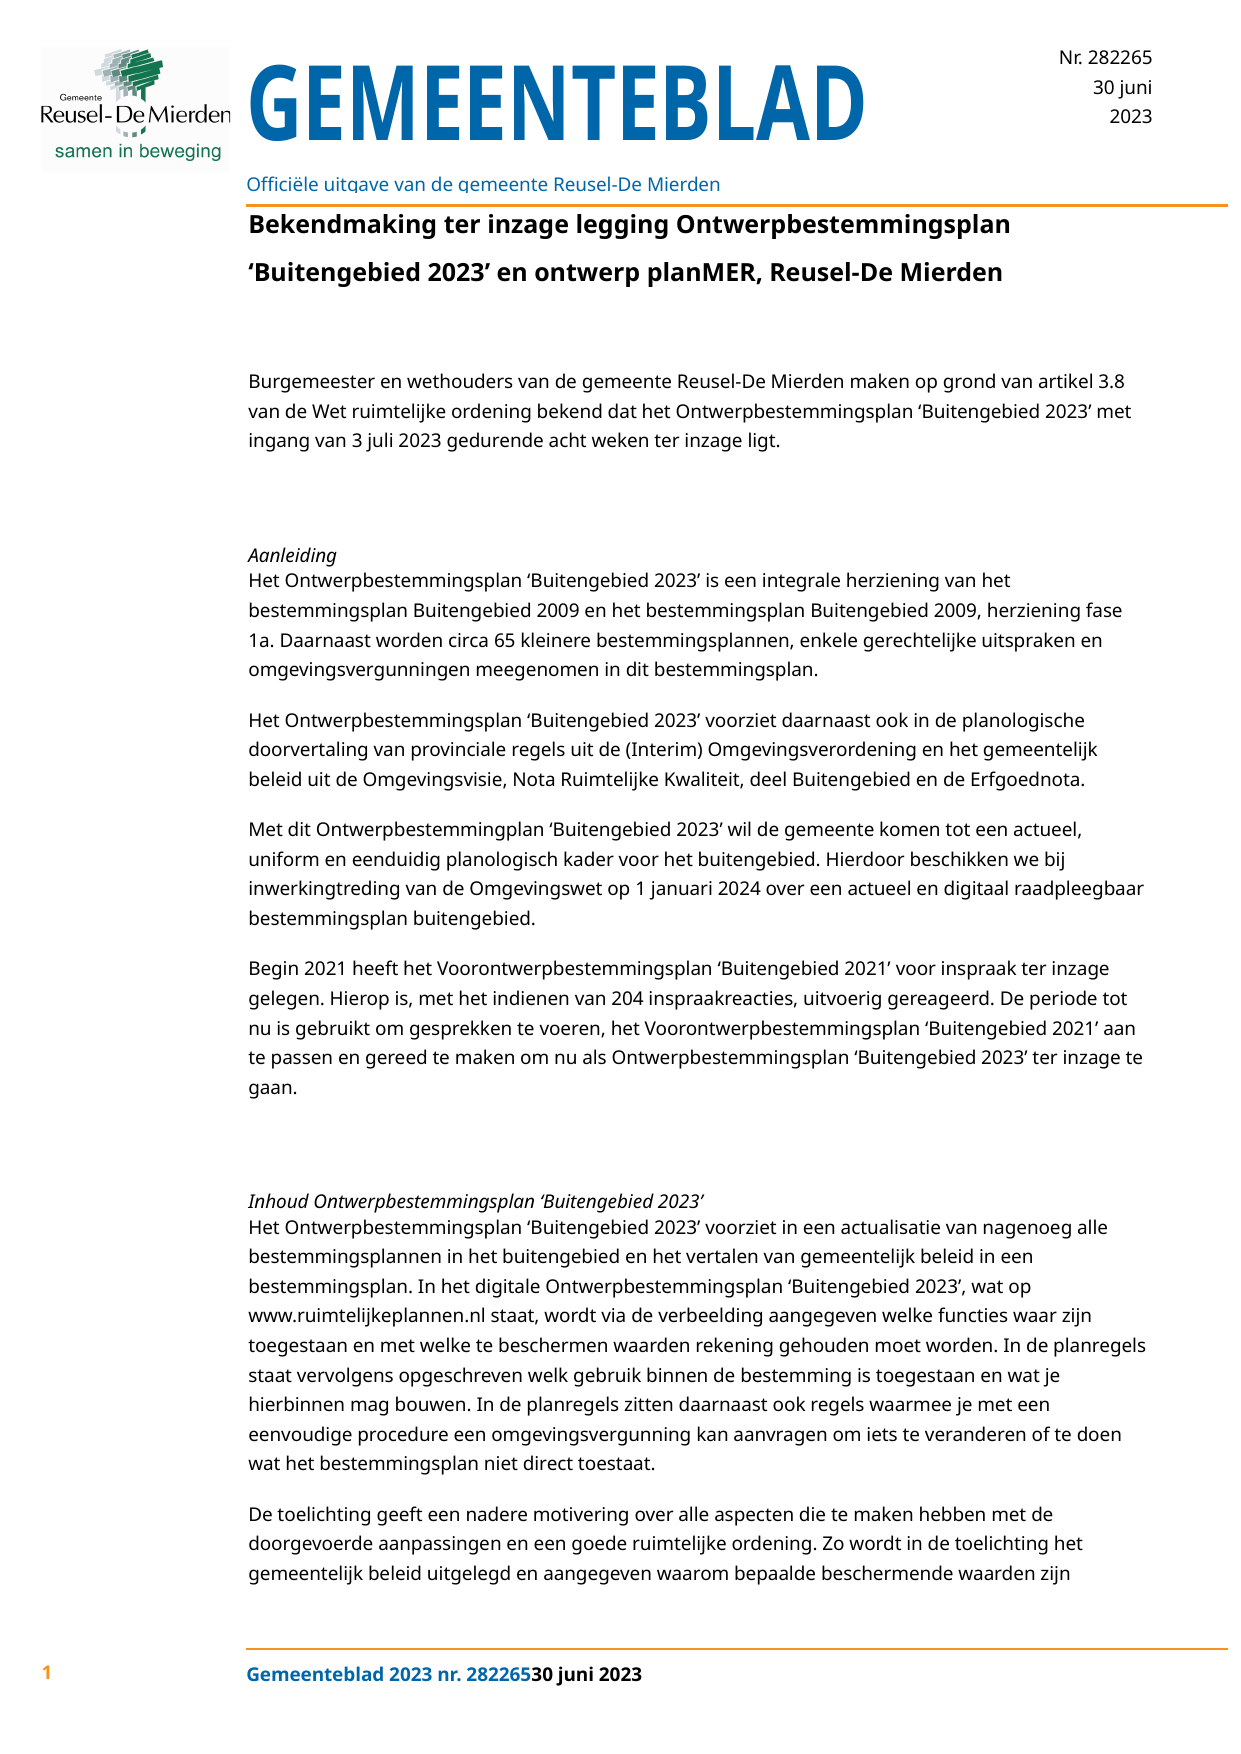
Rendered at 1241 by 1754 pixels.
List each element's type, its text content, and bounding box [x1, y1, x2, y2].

text Het Ontwerpbestemmingsplan ‘Buitengebied 2023’ is een integrale herziening van het bestemmingsplan Buitengebied 2009 en het bestemmingsplan Buitengebied 2009, herziening fase 1a. Daarnaast worden circa 65 kleinere bestemmingsplannen, enkele gerechtelijke uitspraken en omgevingsvergunningen meegenomen in dit bestemmingsplan. [248, 568, 1152, 682]
text Burgemeester en wethouders van de gemeente Reusel-De Mierden maken op grond van artikel 3.8 van de Wet ruimtelijke ordening bekend dat het Ontwerpbestemmingsplan ‘Buitengebied 2023’ met ingang van 3 juli 2023 gedurende acht weken ter inzage ligt. [248, 368, 1152, 453]
text Bekendmaking ter inzage legging Ontwerpbestemmingsplan ‘Buitengebied 2023’ en ontwerp planMER, Reusel-De Mierden [248, 207, 1152, 288]
text Met dit Ontwerpbestemmingplan ‘Buitengebied 2023’ wil de gemeente komen tot een actueel, uniform en eenduidig planologisch kader voor het buitengebied. Hierdoor beschikken we bij inwerkingtreding van de Omgevingswet op 1 januari 2024 over een actueel en digitaal raadpleegbaar bestemmingsplan buitengebied. [248, 816, 1152, 931]
picture [41, 47, 231, 172]
text Het Ontwerpbestemmingsplan ‘Buitengebied 2023’ voorziet in een actualisatie van nagenoeg alle bestemmingsplannen in het buitengebied en het vertalen van gemeentelijk beleid in een bestemmingsplan. In het digitale Ontwerpbestemmingsplan ‘Buitengebied 2023’, wat op www.ruimtelijkeplannen.nl staat, wordt via de verbeelding aangegeven welke functies waar zijn toegestaan en met welke te beschermen waarden rekening gehouden moet worden. In de planregels staat vervolgens opgeschreven welk gebruik binnen de bestemming is toegestaan en wat je hierbinnen mag bouwen. In de planregels zitten daarnaast ook regels waarmee je met een eenvoudige procedure een omgevingsvergunning kan aanvragen om iets te veranderen of te doen wat het bestemmingsplan niet direct toestaat. [248, 1214, 1152, 1476]
text Inhoud Ontwerpbestemmingsplan ‘Buitengebied 2023’ [248, 1188, 1152, 1214]
text Begin 2021 heeft het Voorontwerpbestemmingsplan ‘Buitengebied 2021’ voor inspraak ter inzage gelegen. Hierop is, met het indienen van 204 inspraakreacties, uitvoerig gereageerd. De periode tot nu is gebruikt om gesprekken te voeren, het Voorontwerpbestemmingsplan ‘Buitengebied 2021’ aan te passen en gereed te maken om nu als Ontwerpbestemmingsplan ‘Buitengebied 2023’ ter inzage te gaan. [248, 956, 1152, 1099]
text Aanleiding [248, 542, 1152, 568]
text Het Ontwerpbestemmingsplan ‘Buitengebied 2023’ voorziet daarnaast ook in de planologische doorvertaling van provinciale regels uit de (Interim) Omgevingsverordening en het gemeentelijk beleid uit de Omgevingsvisie, Nota Ruimtelijke Kwaliteit, deel Buitengebied en de Erfgoednota. [248, 707, 1152, 792]
text De toelichting geeft een nadere motivering over alle aspecten die te maken hebben met de doorgevoerde aanpassingen en een goede ruimtelijke ordening. Zo wordt in de toelichting het gemeentelijk beleid uitgelegd en aangegeven waarom bepaalde beschermende waarden zijn [248, 1501, 1152, 1586]
